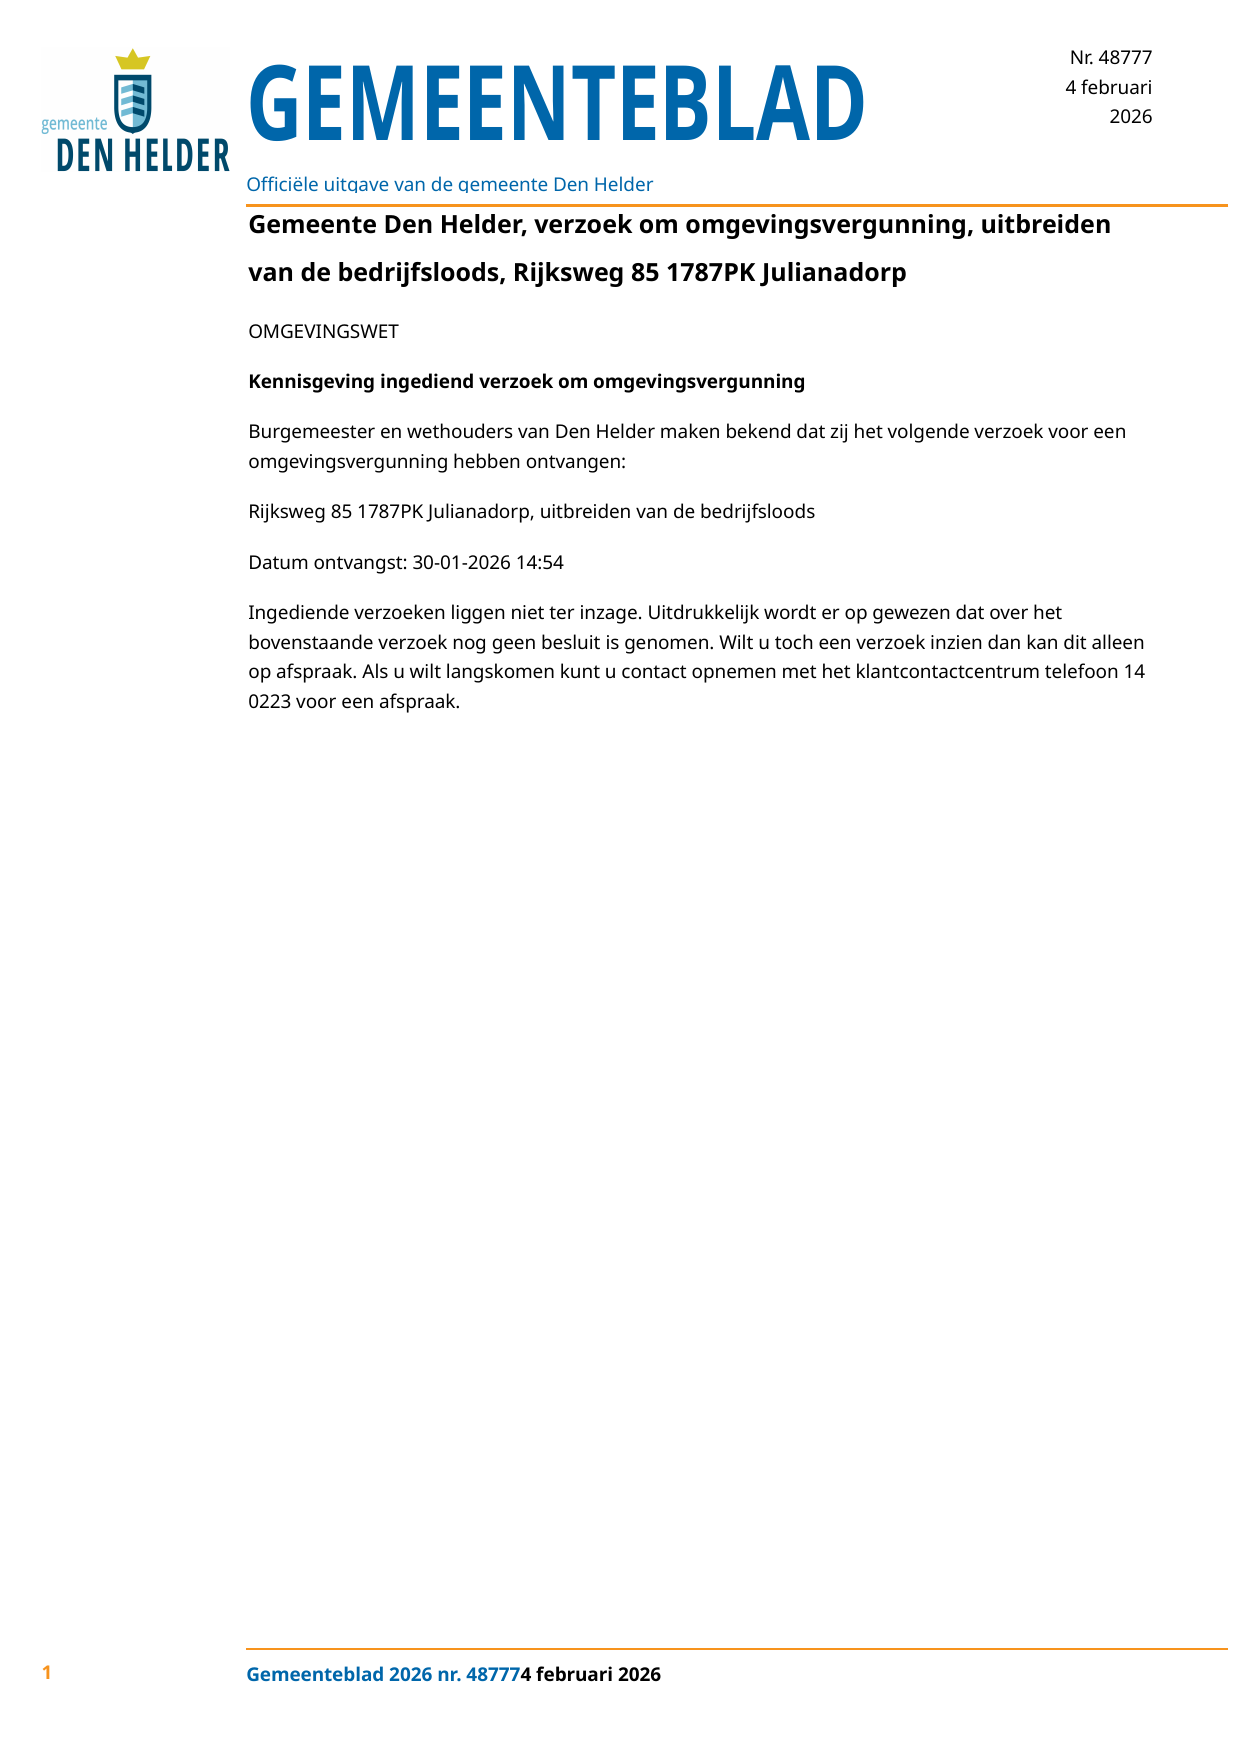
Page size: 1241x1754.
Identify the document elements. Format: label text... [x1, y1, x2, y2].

text Rijksweg 85 1787PK Julianadorp, uitbreiden van de bedrijfsloods [248, 499, 1152, 524]
text Ingediende verzoeken liggen niet ter inzage. Uitdrukkelijk wordt er op gewezen dat over het bovenstaande verzoek nog geen besluit is genomen. Wilt u toch een verzoek inzien dan kan dit alleen op afspraak. Als u wilt langskomen kunt u contact opnemen met het klantcontactcentrum telefoon 14 0223 voor een afspraak. [248, 599, 1152, 714]
text OMGEVINGSWET [248, 318, 1152, 344]
picture [182, 144, 187, 165]
picture [63, 144, 68, 165]
picture [220, 160, 224, 172]
picture [100, 154, 106, 172]
text Datum ontvangst: 30-01-2026 14:54 [248, 549, 1152, 575]
picture [130, 157, 135, 172]
text Kennisgeving ingediend verzoek om omgevingsvergunning [248, 368, 1152, 394]
text Burgemeester en wethouders van Den Helder maken bekend dat zij het volgende verzoek voor een omgevingsvergunning hebben ontvangen: [248, 419, 1152, 474]
picture [41, 47, 231, 172]
text Gemeente Den Helder, verzoek om omgevingsvergunning, uitbreiden van de bedrijfsloods, Rijksweg 85 1787PK Julianadorp [248, 207, 1152, 288]
